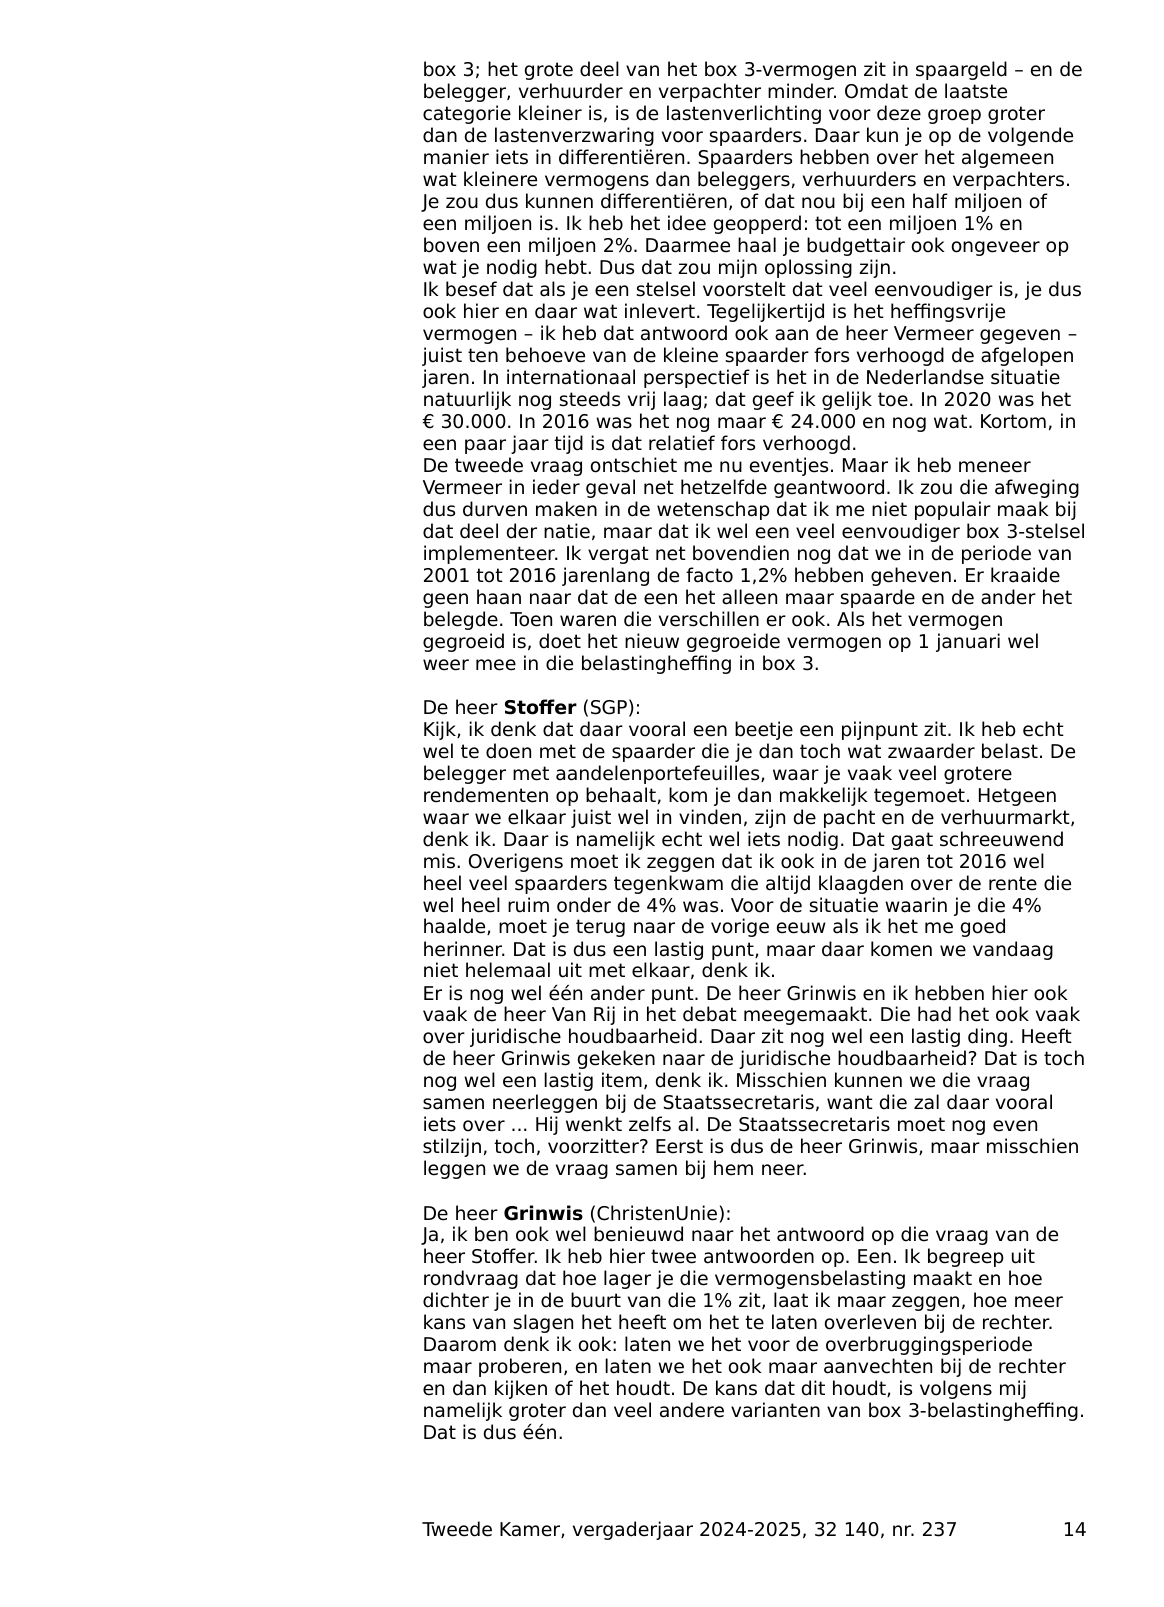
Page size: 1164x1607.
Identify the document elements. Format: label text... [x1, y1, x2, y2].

text box 3; het grote deel van het box 3-vermogen zit in spaargeld – en de belegger, verhuurder en verpachter minder. Omdat de laatste categorie kleiner is, is de lastenverlichting voor deze groep groter dan de lastenverzwaring voor spaarders. Daar kun je op de volgende manier iets in differentiëren. Spaarders hebben over het algemeen wat kleinere vermogens dan beleggers, verhuurders en verpachters. Je zou dus kunnen differentiëren, of dat nou bij een half miljoen of een miljoen is. Ik heb het idee geopperd: tot een miljoen 1% en boven een miljoen 2%. Daarmee haal je budgettair ook ongeveer op wat je nodig hebt. Dus dat zou mijn oplossing zijn. [422, 59, 1087, 279]
text Ik besef dat als je een stelsel voorstelt dat veel eenvoudiger is, je dus ook hier en daar wat inlevert. Tegelijkertijd is het heffingsvrije vermogen – ik heb dat antwoord ook aan de heer Vermeer gegeven – juist ten behoeve van de kleine spaarder fors verhoogd de afgelopen jaren. In internationaal perspectief is het in de Nederlandse situatie natuurlijk nog steeds vrij laag; dat geef ik gelijk toe. In 2020 was het € 30.000. In 2016 was het nog maar € 24.000 en nog wat. Kortom, in een paar jaar tijd is dat relatief fors verhoogd. [422, 279, 1087, 455]
text De heer Grinwis (ChristenUnie): [422, 1202, 1087, 1224]
text De heer Stoffer (SGP): [422, 697, 1087, 719]
text Er is nog wel één ander punt. De heer Grinwis en ik hebben hier ook vaak de heer Van Rij in het debat meegemaakt. Die had het ook vaak over juridische houdbaarheid. Daar zit nog wel een lastig ding. Heeft de heer Grinwis gekeken naar de juridische houdbaarheid? Dat is toch nog wel een lastig item, denk ik. Misschien kunnen we die vraag samen neerleggen bij de Staatssecretaris, want die zal daar vooral iets over ... Hij wenkt zelfs al. De Staatssecretaris moet nog even stilzijn, toch, voorzitter? Eerst is dus de heer Grinwis, maar misschien leggen we de vraag samen bij hem neer. [422, 982, 1087, 1180]
text Ja, ik ben ook wel benieuwd naar het antwoord op die vraag van de heer Stoffer. Ik heb hier twee antwoorden op. Een. Ik begreep uit rondvraag dat hoe lager je die vermogensbelasting maakt en hoe dichter je in de buurt van die 1% zit, laat ik maar zeggen, hoe meer kans van slagen het heeft om het te laten overleven bij de rechter. Daarom denk ik ook: laten we het voor de overbruggingsperiode maar proberen, en laten we het ook maar aanvechten bij de rechter en dan kijken of het houdt. De kans dat dit houdt, is volgens mij namelijk groter dan veel andere varianten van box 3-belastingheffing. Dat is dus één. [422, 1224, 1087, 1444]
text De tweede vraag ontschiet me nu eventjes. Maar ik heb meneer Vermeer in ieder geval net hetzelfde geantwoord. Ik zou die afweging dus durven maken in de wetenschap dat ik me niet populair maak bij dat deel der natie, maar dat ik wel een veel eenvoudiger box 3-stelsel implementeer. Ik vergat net bovendien nog dat we in de periode van 2001 tot 2016 jarenlang de facto 1,2% hebben geheven. Er kraaide geen haan naar dat de een het alleen maar spaarde en de ander het belegde. Toen waren die verschillen er ook. Als het vermogen gegroeid is, doet het nieuw gegroeide vermogen op 1 januari wel weer mee in die belastingheffing in box 3. [422, 455, 1087, 674]
text Kijk, ik denk dat daar vooral een beetje een pijnpunt zit. Ik heb echt wel te doen met de spaarder die je dan toch wat zwaarder belast. De belegger met aandelenportefeuilles, waar je vaak veel grotere rendementen op behaalt, kom je dan makkelijk tegemoet. Hetgeen waar we elkaar juist wel in vinden, zijn de pacht en de verhuurmarkt, denk ik. Daar is namelijk echt wel iets nodig. Dat gaat schreeuwend mis. Overigens moet ik zeggen dat ik ook in de jaren tot 2016 wel heel veel spaarders tegenkwam die altijd klaagden over de rente die wel heel ruim onder de 4% was. Voor de situatie waarin je die 4% haalde, moet je terug naar de vorige eeuw als ik het me goed herinner. Dat is dus een lastig punt, maar daar komen we vandaag niet helemaal uit met elkaar, denk ik. [422, 719, 1087, 982]
